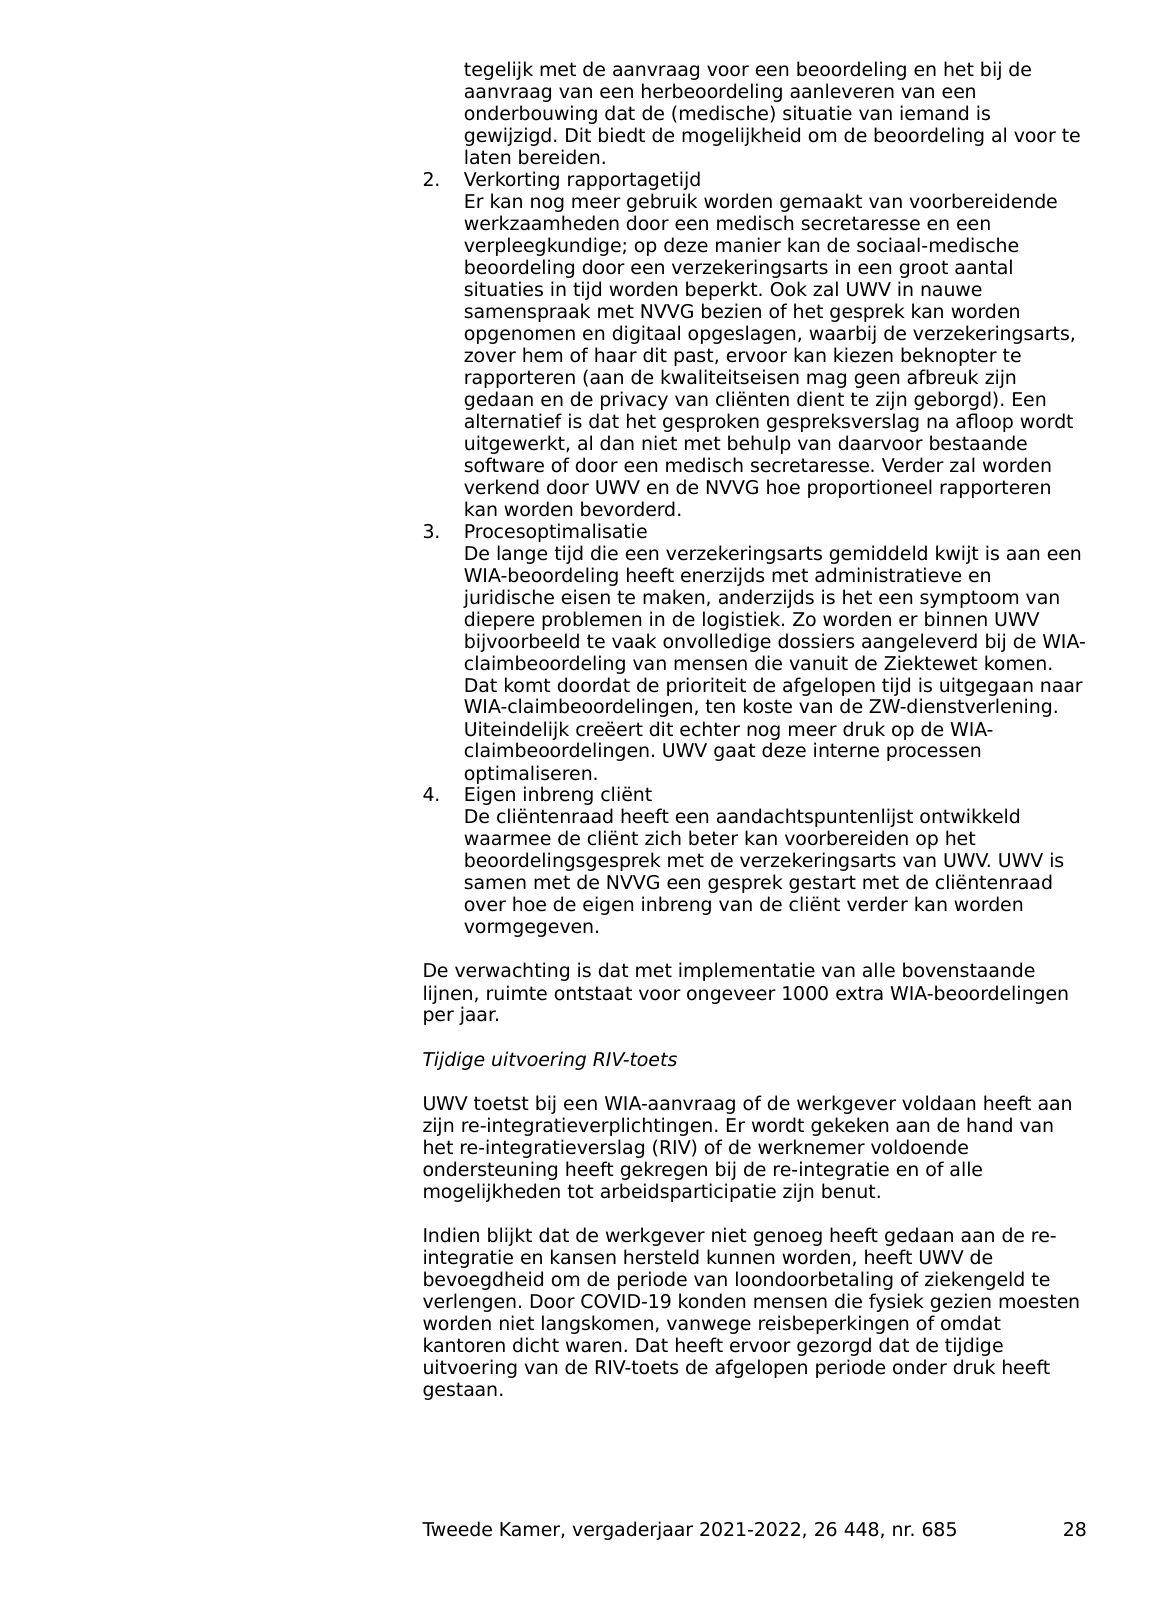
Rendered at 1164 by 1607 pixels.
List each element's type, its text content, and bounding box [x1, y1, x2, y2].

text Indien blijkt dat de werkgever niet genoeg heeft gedaan aan de re-integratie en kansen hersteld kunnen worden, heeft UWV de bevoegdheid om de periode van loondoorbetaling of ziekengeld te verlengen. Door COVID-19 konden mensen die fysiek gezien moesten worden niet langskomen, vanwege reisbeperkingen of omdat kantoren dicht waren. Dat heeft ervoor gezorgd dat de tijdige uitvoering van de RIV-toets de afgelopen periode onder druk heeft gestaan. [422, 1225, 1087, 1401]
text De verwachting is dat met implementatie van alle bovenstaande lijnen, ruimte ontstaat voor ongeveer 1000 extra WIA-beoordelingen per jaar. [422, 960, 1087, 1026]
text tegelijk met de aanvraag voor een beoordeling en het bij de aanvraag van een herbeoordeling aanleveren van een onderbouwing dat de (medische) situatie van iemand is gewijzigd. Dit biedt de mogelijkheid om de beoordeling al voor te laten bereiden. [464, 59, 1087, 169]
text 2. Verkorting rapportagetijd [422, 169, 1087, 191]
text De lange tijd die een verzekeringsarts gemiddeld kwijt is aan een WIA-beoordeling heeft enerzijds met administratieve en juridische eisen te maken, anderzijds is het een symptoom van diepere problemen in de logistiek. Zo worden er binnen UWV bijvoorbeeld te vaak onvolledige dossiers aangeleverd bij de WIA-claimbeoordeling van mensen die vanuit de Ziektewet komen. Dat komt doordat de prioriteit de afgelopen tijd is uitgegaan naar WIA-claimbeoordelingen, ten koste van de ZW-dienstverlening. Uiteindelijk creëert dit echter nog meer druk op de WIA-claimbeoordelingen. UWV gaat deze interne processen optimaliseren. [464, 543, 1087, 784]
text 4. Eigen inbreng cliënt [422, 784, 1087, 806]
subtitle Tijdige uitvoering RIV-toets [422, 1048, 1087, 1071]
text De cliëntenraad heeft een aandachtspuntenlijst ontwikkeld waarmee de cliënt zich beter kan voorbereiden op het beoordelingsgesprek met de verzekeringsarts van UWV. UWV is samen met de NVVG een gesprek gestart met de cliëntenraad over hoe de eigen inbreng van de cliënt verder kan worden vormgegeven. [464, 806, 1087, 938]
text 3. Procesoptimalisatie [422, 521, 1087, 543]
text Er kan nog meer gebruik worden gemaakt van voorbereidende werkzaamheden door een medisch secretaresse en een verpleegkundige; op deze manier kan de sociaal-medische beoordeling door een verzekeringsarts in een groot aantal situaties in tijd worden beperkt. Ook zal UWV in nauwe samenspraak met NVVG bezien of het gesprek kan worden opgenomen en digitaal opgeslagen, waarbij de verzekeringsarts, zover hem of haar dit past, ervoor kan kiezen beknopter te rapporteren (aan de kwaliteitseisen mag geen afbreuk zijn gedaan en de privacy van cliënten dient te zijn geborgd). Een alternatief is dat het gesproken gespreksverslag na afloop wordt uitgewerkt, al dan niet met behulp van daarvoor bestaande software of door een medisch secretaresse. Verder zal worden verkend door UWV en de NVVG hoe proportioneel rapporteren kan worden bevorderd. [464, 191, 1087, 521]
text UWV toetst bij een WIA-aanvraag of de werkgever voldaan heeft aan zijn re-integratieverplichtingen. Er wordt gekeken aan de hand van het re-integratieverslag (RIV) of de werknemer voldoende ondersteuning heeft gekregen bij de re-integratie en of alle mogelijkheden tot arbeidsparticipatie zijn benut. [422, 1093, 1087, 1203]
